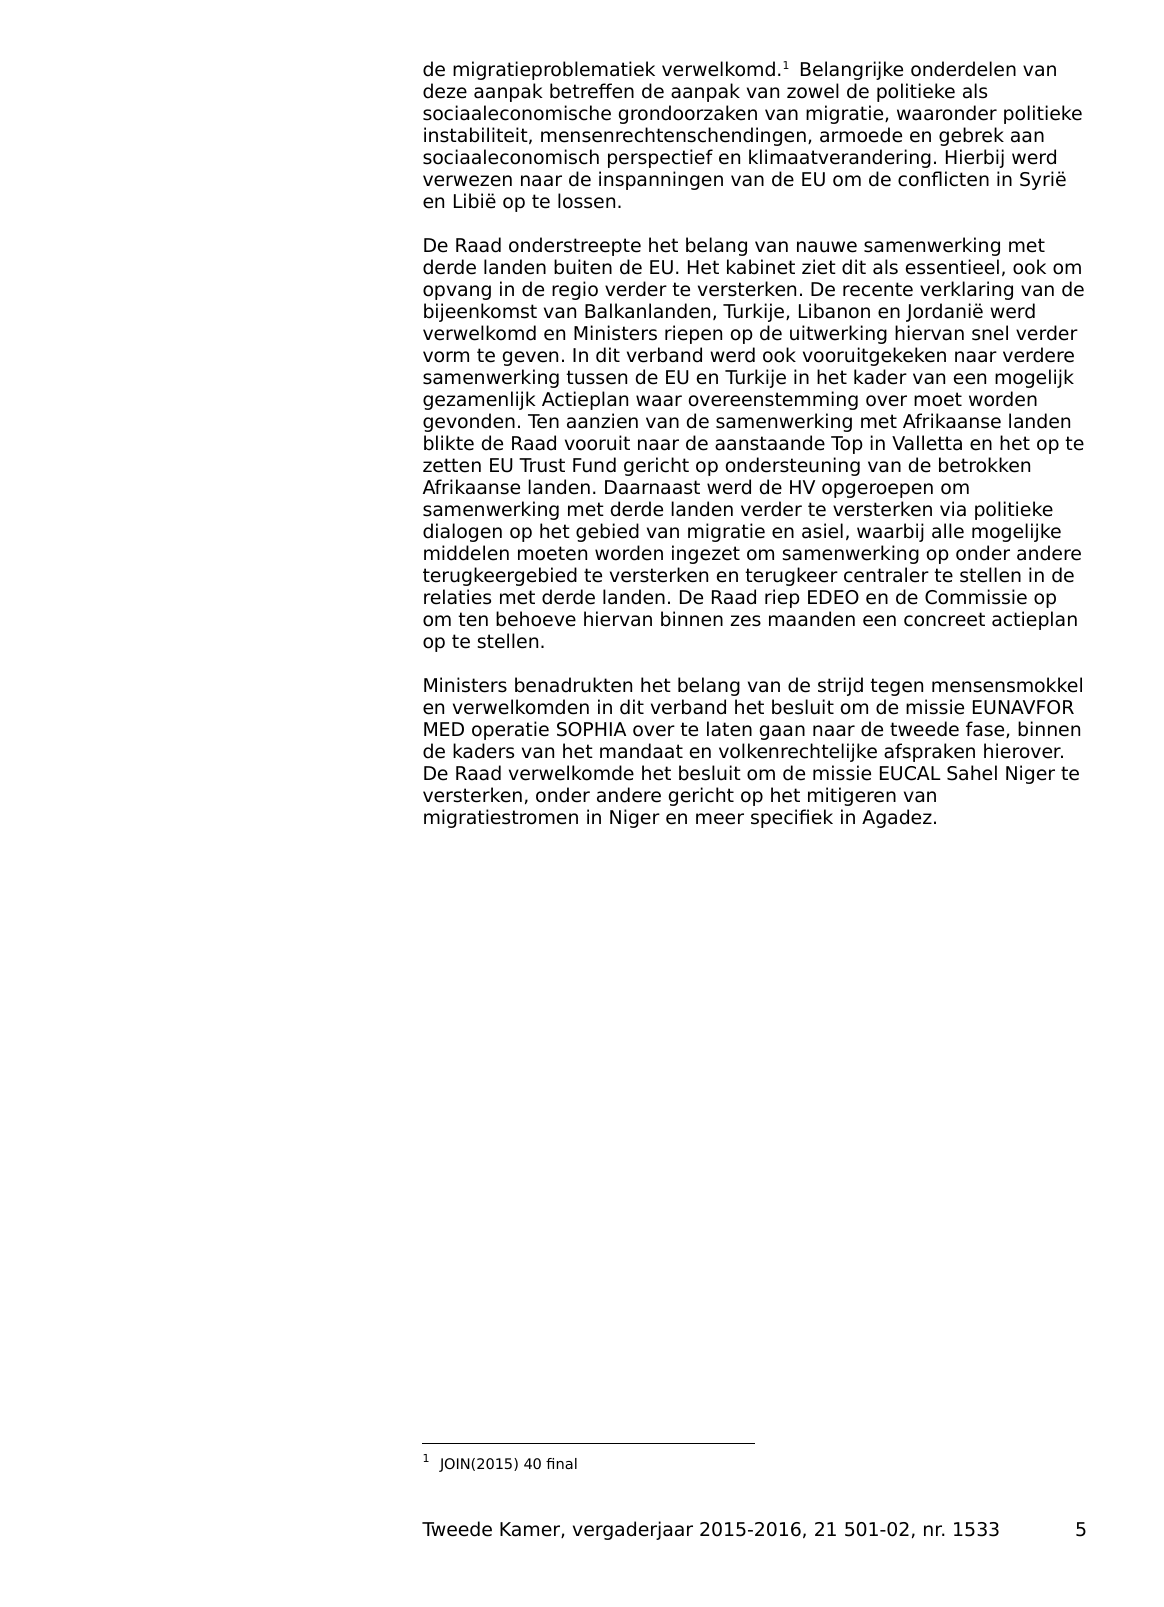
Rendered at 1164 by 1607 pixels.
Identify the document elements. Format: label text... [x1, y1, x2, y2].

text JOIN(2015) 40 final [422, 1452, 1087, 1474]
text de migratieproblematiek verwelkomd. Belangrijke onderdelen van deze aanpak betreffen de aanpak van zowel de politieke als sociaaleconomische grondoorzaken van migratie, waaronder politieke instabiliteit, mensenrechtenschendingen, armoede en gebrek aan sociaaleconomisch perspectief en klimaatverandering. Hierbij werd verwezen naar de inspanningen van de EU om de conflicten in Syrië en Libië op te lossen. [422, 59, 1087, 213]
text De Raad onderstreepte het belang van nauwe samenwerking met derde landen buiten de EU. Het kabinet ziet dit als essentieel, ook om opvang in de regio verder te versterken. De recente verklaring van de bijeenkomst van Balkanlanden, Turkije, Libanon en Jordanië werd verwelkomd en Ministers riepen op de uitwerking hiervan snel verder vorm te geven. In dit verband werd ook vooruitgekeken naar verdere samenwerking tussen de EU en Turkije in het kader van een mogelijk gezamenlijk Actieplan waar overeenstemming over moet worden gevonden. Ten aanzien van de samenwerking met Afrikaanse landen blikte de Raad vooruit naar de aanstaande Top in Valletta en het op te zetten EU Trust Fund gericht op ondersteuning van de betrokken Afrikaanse landen. Daarnaast werd de HV opgeroepen om samenwerking met derde landen verder te versterken via politieke dialogen op het gebied van migratie en asiel, waarbij alle mogelijke middelen moeten worden ingezet om samenwerking op onder andere terugkeergebied te versterken en terugkeer centraler te stellen in de relaties met derde landen. De Raad riep EDEO en de Commissie op om ten behoeve hiervan binnen zes maanden een concreet actieplan op te stellen. [422, 235, 1087, 653]
text Ministers benadrukten het belang van de strijd tegen mensensmokkel en verwelkomden in dit verband het besluit om de missie EUNAVFOR MED operatie SOPHIA over te laten gaan naar de tweede fase, binnen de kaders van het mandaat en volkenrechtelijke afspraken hierover. De Raad verwelkomde het besluit om de missie EUCAL Sahel Niger te versterken, onder andere gericht op het mitigeren van migratiestromen in Niger en meer specifiek in Agadez. [422, 675, 1087, 829]
